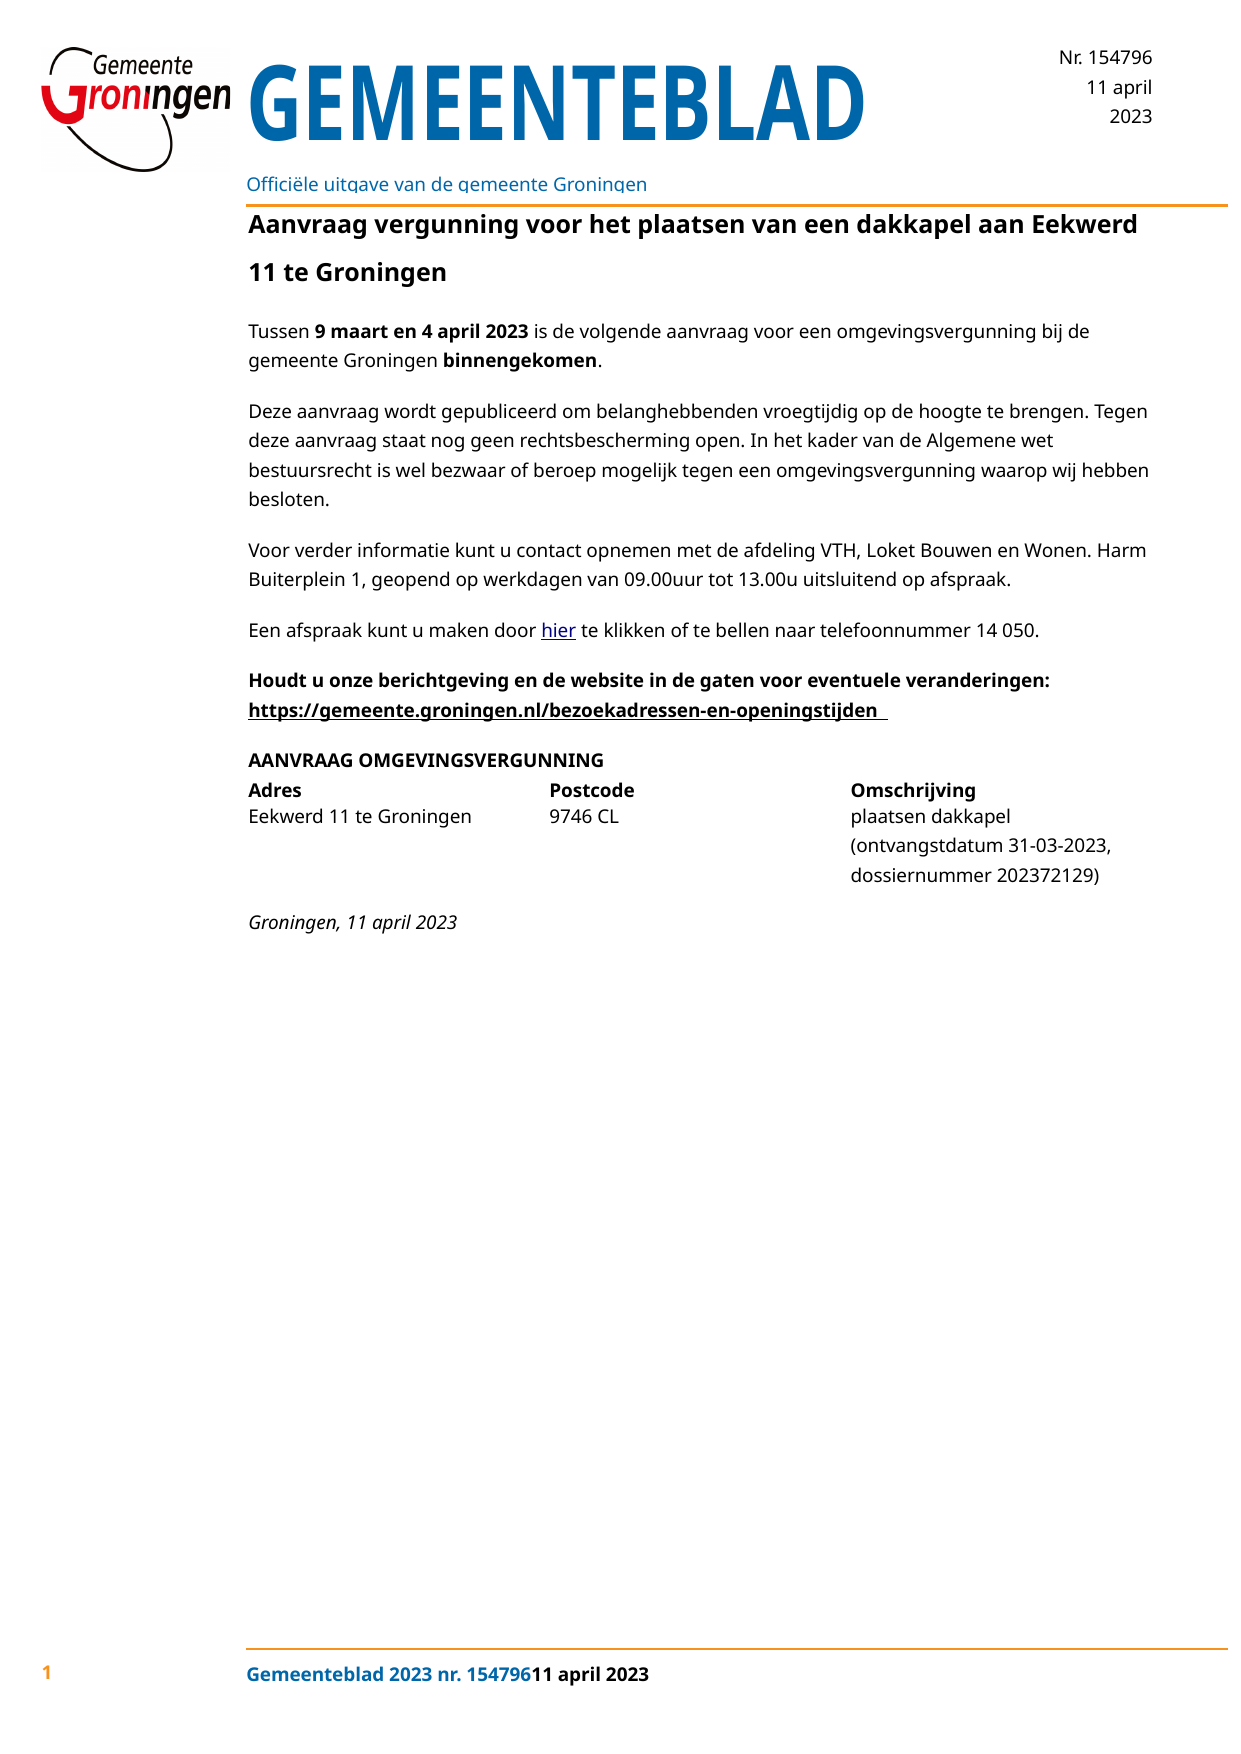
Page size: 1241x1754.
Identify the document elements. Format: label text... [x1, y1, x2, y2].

table_header Adres [248, 777, 549, 803]
text AANVRAAG OMGEVINGSVERGUNNING [248, 747, 1152, 773]
table_header Postcode [549, 777, 850, 803]
text Voor verder informatie kunt u contact opnemen met de afdeling VTH, Loket Bouwen en Wonen. Harm Buiterplein 1, geopend op werkdagen van 09.00uur tot 13.00u uitsluitend op afspraak. [248, 537, 1152, 592]
text Tussen 9 maart en 4 april 2023 is de volgende aanvraag voor een omgevingsvergunning bij de gemeente Groningen binnengekomen. [248, 318, 1152, 373]
table_header Omschrijving [850, 777, 1152, 803]
table_cell Eekwerd 11 te Groningen [248, 803, 549, 888]
text Groningen, 11 april 2023 [248, 909, 1152, 935]
picture [41, 47, 231, 172]
table_cell 9746 CL [549, 803, 850, 888]
text Houdt u onze berichtgeving en de website in de gaten voor eventuele veranderingen: https://gemeente.groningen.nl/bezoekadressen-en-openingstijden [248, 667, 1152, 723]
text Deze aanvraag wordt gepubliceerd om belanghebbenden vroegtijdig op de hoogte te brengen. Tegen deze aanvraag staat nog geen rechtsbescherming open. In het kader van de Algemene wet bestuursrecht is wel bezwaar of beroep mogelijk tegen een omgevingsvergunning waarop wij hebben besloten. [248, 398, 1152, 512]
text Een afspraak kunt u maken door hier te klikken of te bellen naar telefoonnummer 14 050. [248, 617, 1152, 643]
table_cell plaatsen dakkapel (ontvangstdatum 31-03-2023, dossiernummer 202372129) [850, 803, 1152, 888]
text Aanvraag vergunning voor het plaatsen van een dakkapel aan Eekwerd 11 te Groningen [248, 207, 1152, 288]
